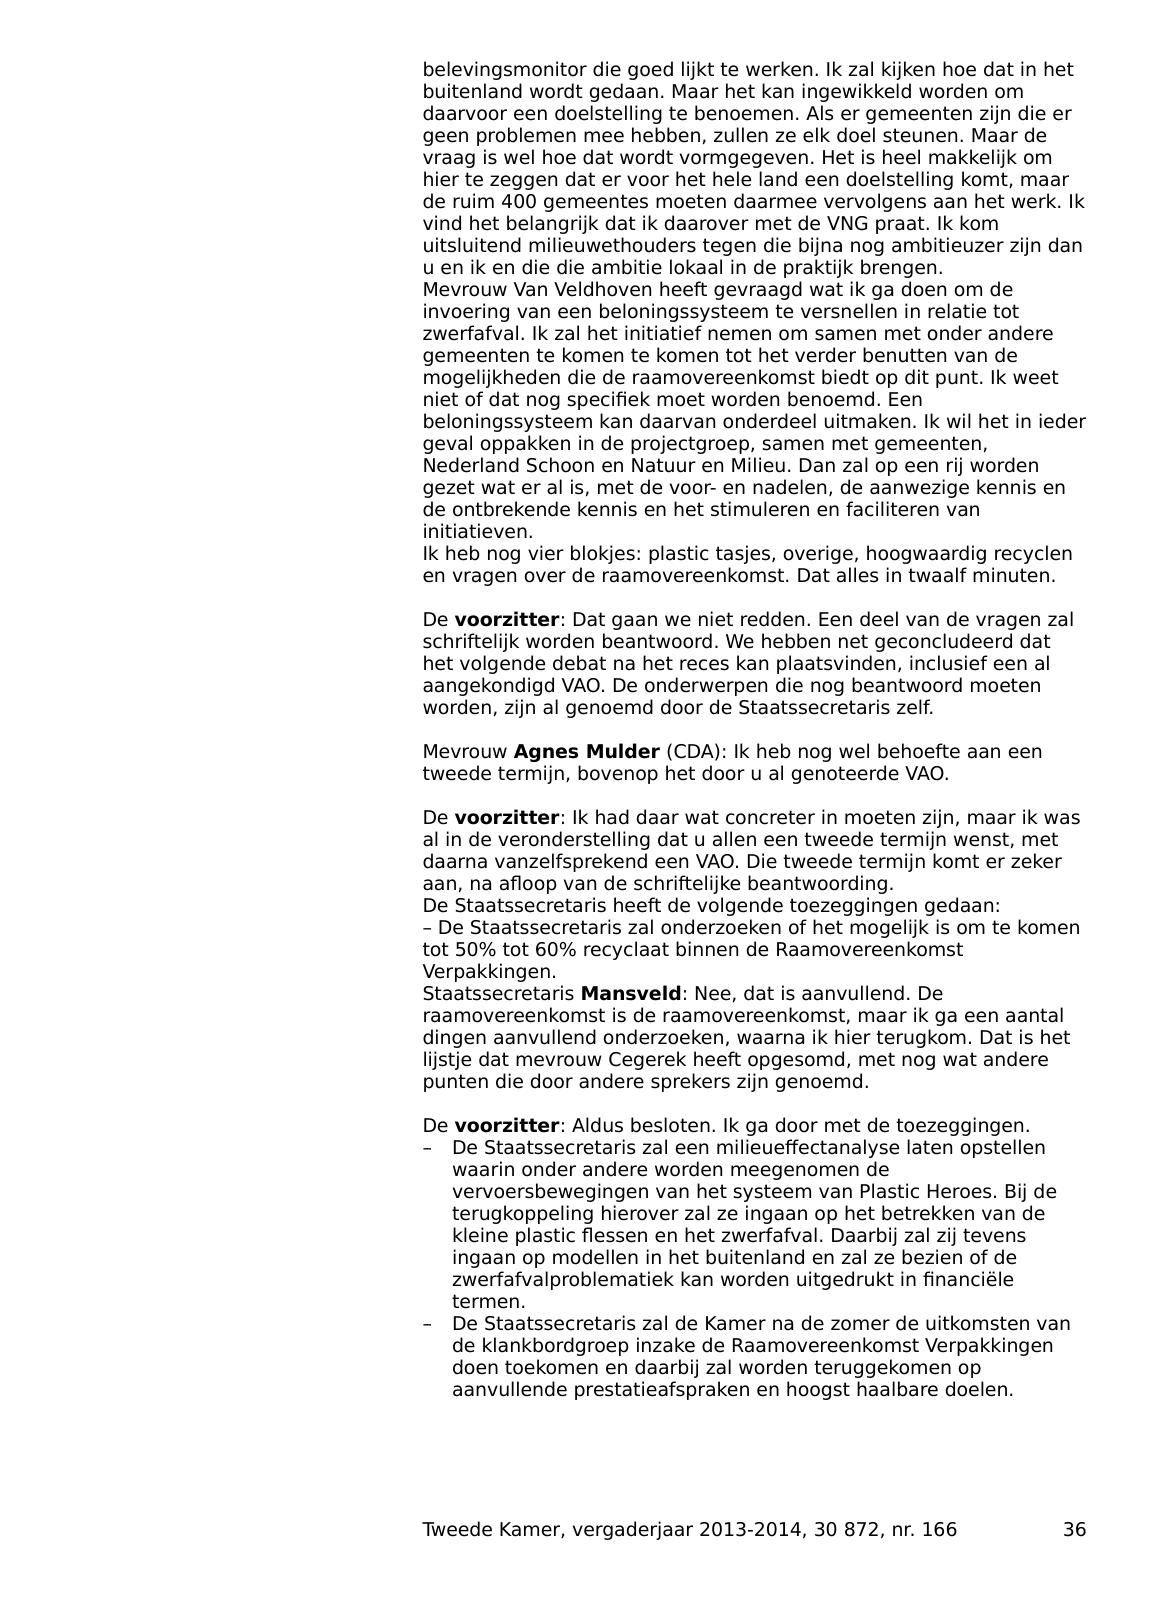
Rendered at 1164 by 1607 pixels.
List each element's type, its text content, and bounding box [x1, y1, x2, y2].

text De voorzitter: Ik had daar wat concreter in moeten zijn, maar ik was al in de veronderstelling dat u allen een tweede termijn wenst, met daarna vanzelfsprekend een VAO. Die tweede termijn komt er zeker aan, na afloop van de schriftelijke beantwoording. [422, 807, 1087, 895]
text – De Staatssecretaris zal een milieueffectanalyse laten opstellen waarin onder andere worden meegenomen de vervoersbewegingen van het systeem van Plastic Heroes. Bij de terugkoppeling hierover zal ze ingaan op het betrekken van de kleine plastic flessen en het zwerfafval. Daarbij zal zij tevens ingaan op modellen in het buitenland en zal ze bezien of de zwerfafvalproblematiek kan worden uitgedrukt in financiële termen. [422, 1137, 1087, 1313]
text Staatssecretaris Mansveld: Nee, dat is aanvullend. De raamovereenkomst is de raamovereenkomst, maar ik ga een aantal dingen aanvullend onderzoeken, waarna ik hier terugkom. Dat is het lijstje dat mevrouw Cegerek heeft opgesomd, met nog wat andere punten die door andere sprekers zijn genoemd. [422, 983, 1087, 1093]
text belevingsmonitor die goed lijkt te werken. Ik zal kijken hoe dat in het buitenland wordt gedaan. Maar het kan ingewikkeld worden om daarvoor een doelstelling te benoemen. Als er gemeenten zijn die er geen problemen mee hebben, zullen ze elk doel steunen. Maar de vraag is wel hoe dat wordt vormgegeven. Het is heel makkelijk om hier te zeggen dat er voor het hele land een doelstelling komt, maar de ruim 400 gemeentes moeten daarmee vervolgens aan het werk. Ik vind het belangrijk dat ik daarover met de VNG praat. Ik kom uitsluitend milieuwethouders tegen die bijna nog ambitieuzer zijn dan u en ik en die die ambitie lokaal in de praktijk brengen. [422, 59, 1087, 279]
text – De Staatssecretaris zal onderzoeken of het mogelijk is om te komen tot 50% tot 60% recyclaat binnen de Raamovereenkomst Verpakkingen. [422, 917, 1087, 983]
text De Staatssecretaris heeft de volgende toezeggingen gedaan: [422, 895, 1087, 917]
text De voorzitter: Dat gaan we niet redden. Een deel van de vragen zal schriftelijk worden beantwoord. We hebben net geconcludeerd dat het volgende debat na het reces kan plaatsvinden, inclusief een al aangekondigd VAO. De onderwerpen die nog beantwoord moeten worden, zijn al genoemd door de Staatssecretaris zelf. [422, 609, 1087, 719]
text Mevrouw Agnes Mulder (CDA): Ik heb nog wel behoefte aan een tweede termijn, bovenop het door u al genoteerde VAO. [422, 741, 1087, 785]
text Ik heb nog vier blokjes: plastic tasjes, overige, hoogwaardig recyclen en vragen over de raamovereenkomst. Dat alles in twaalf minuten. [422, 543, 1087, 587]
text Mevrouw Van Veldhoven heeft gevraagd wat ik ga doen om de invoering van een beloningssysteem te versnellen in relatie tot zwerfafval. Ik zal het initiatief nemen om samen met onder andere gemeenten te komen te komen tot het verder benutten van de mogelijkheden die de raamovereenkomst biedt op dit punt. Ik weet niet of dat nog specifiek moet worden benoemd. Een beloningssysteem kan daarvan onderdeel uitmaken. Ik wil het in ieder geval oppakken in de projectgroep, samen met gemeenten, Nederland Schoon en Natuur en Milieu. Dan zal op een rij worden gezet wat er al is, met de voor- en nadelen, de aanwezige kennis en de ontbrekende kennis en het stimuleren en faciliteren van initiatieven. [422, 279, 1087, 543]
text – De Staatssecretaris zal de Kamer na de zomer de uitkomsten van de klankbordgroep inzake de Raamovereenkomst Verpakkingen doen toekomen en daarbij zal worden teruggekomen op aanvullende prestatieafspraken en hoogst haalbare doelen. [422, 1313, 1087, 1401]
text De voorzitter: Aldus besloten. Ik ga door met de toezeggingen. [422, 1115, 1087, 1137]
